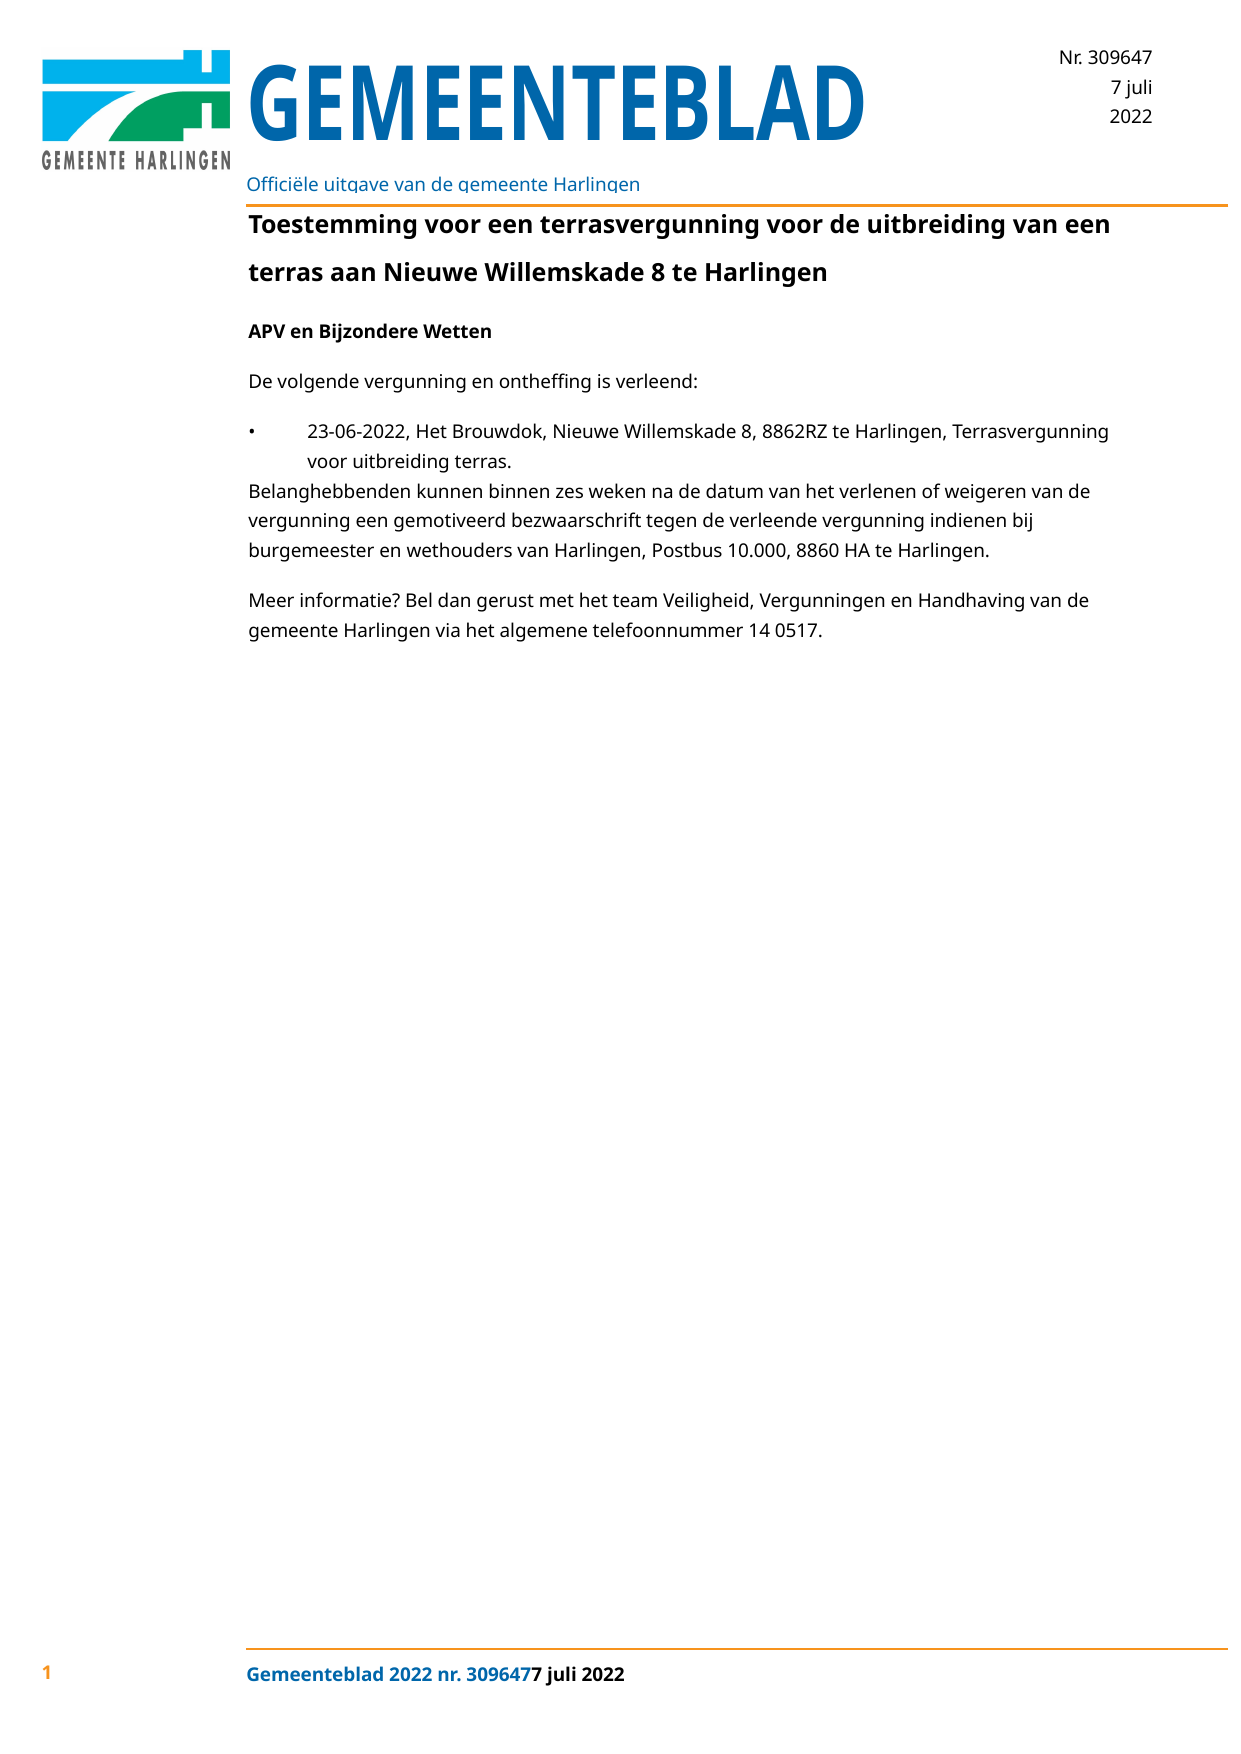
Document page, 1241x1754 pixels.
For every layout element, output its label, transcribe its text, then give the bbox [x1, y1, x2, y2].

picture [41, 47, 231, 172]
text Meer informatie? Bel dan gerust met het team Veiligheid, Vergunningen en Handhaving van de gemeente Harlingen via het algemene telefoonnummer 14 0517. [248, 587, 1152, 643]
text De volgende vergunning en ontheffing is verleend: [248, 368, 1152, 394]
text Toestemming voor een terrasvergunning voor de uitbreiding van een terras aan Nieuwe Willemskade 8 te Harlingen [248, 207, 1152, 288]
list 23-06-2022, Het Brouwdok, Nieuwe Willemskade 8, 8862RZ te Harlingen, Terrasvergunning voor uitbreiding terras. [248, 419, 1152, 474]
text APV en Bijzondere Wetten [248, 318, 1152, 344]
text Belanghebbenden kunnen binnen zes weken na de datum van het verlenen of weigeren van de vergunning een gemotiveerd bezwaarschrift tegen de verleende vergunning indienen bij burgemeester en wethouders van Harlingen, Postbus 10.000, 8860 HA te Harlingen. [248, 478, 1152, 563]
